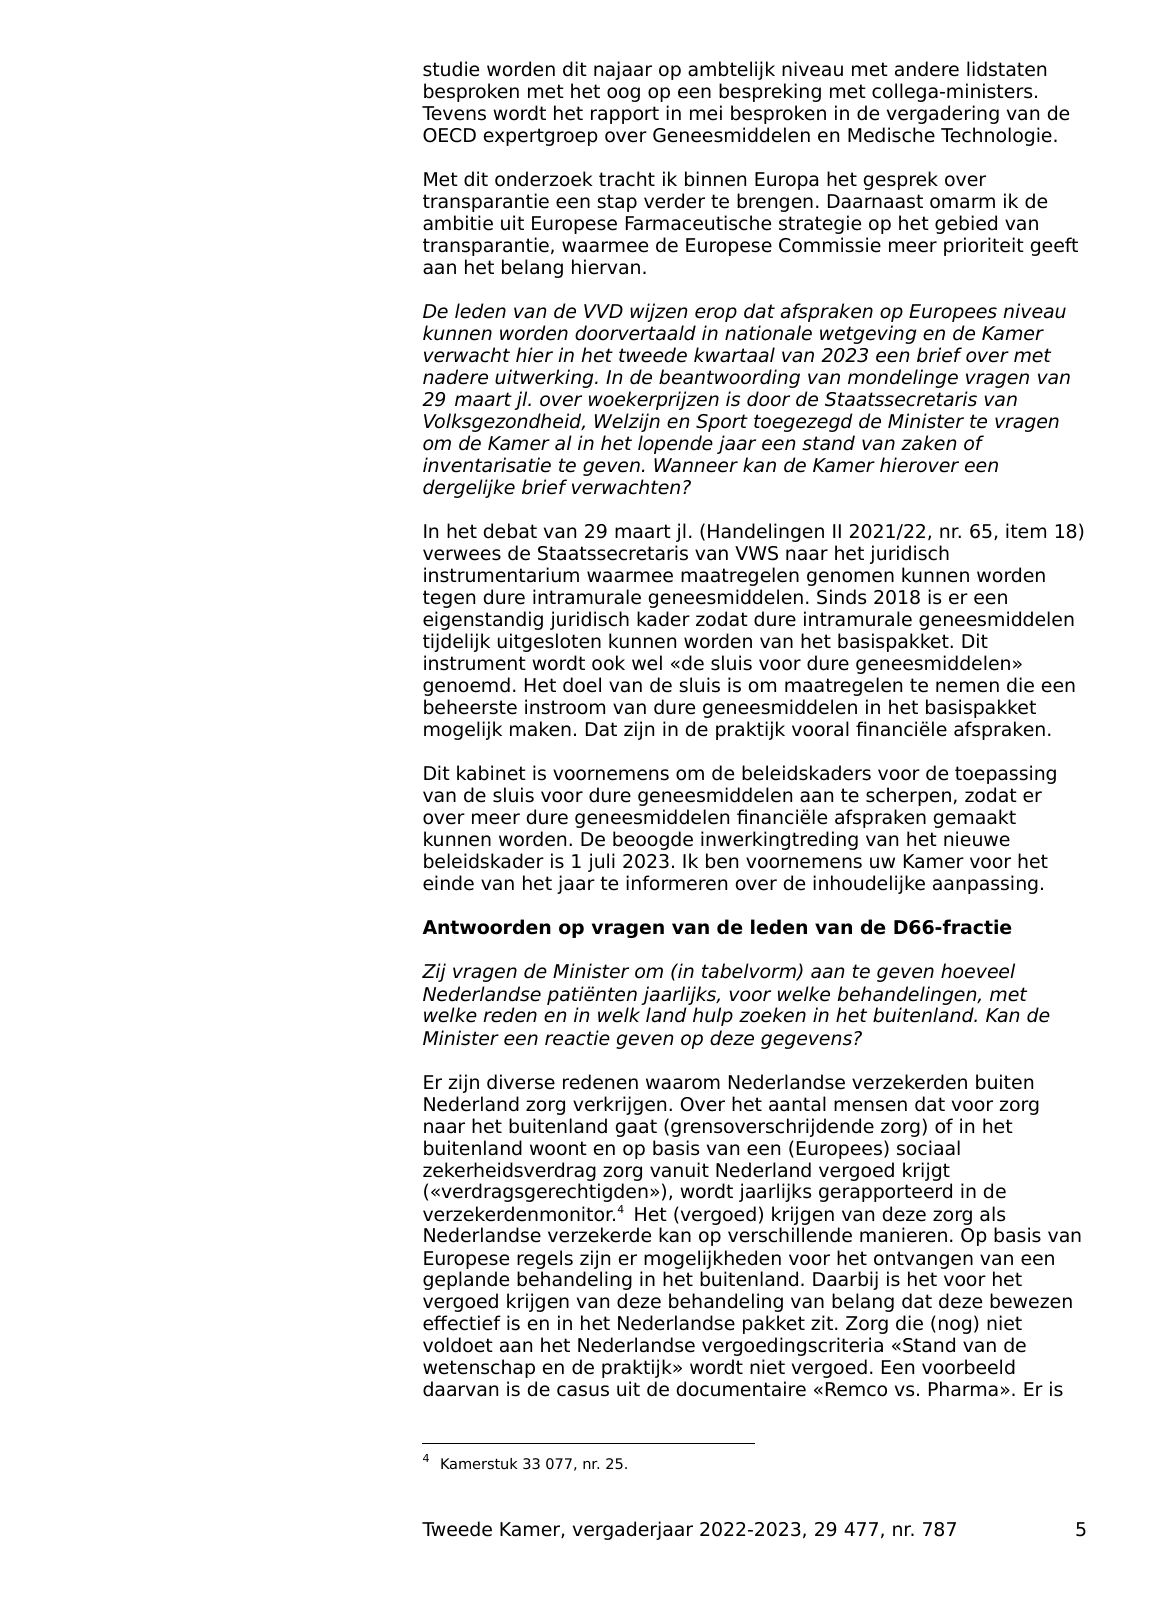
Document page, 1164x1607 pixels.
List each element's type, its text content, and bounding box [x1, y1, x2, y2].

text Er zijn diverse redenen waarom Nederlandse verzekerden buiten Nederland zorg verkrijgen. Over het aantal mensen dat voor zorg naar het buitenland gaat (grensoverschrijdende zorg) of in het buitenland woont en op basis van een (Europees) sociaal zekerheidsverdrag zorg vanuit Nederland vergoed krijgt («verdragsgerechtigden»), wordt jaarlijks gerapporteerd in de verzekerdenmonitor. Het (vergoed) krijgen van deze zorg als Nederlandse verzekerde kan op verschillende manieren. Op basis van Europese regels zijn er mogelijkheden voor het ontvangen van een geplande behandeling in het buitenland. Daarbij is het voor het vergoed krijgen van deze behandeling van belang dat deze bewezen effectief is en in het Nederlandse pakket zit. Zorg die (nog) niet voldoet aan het Nederlandse vergoedingscriteria «Stand van de wetenschap en de praktijk» wordt niet vergoed. Een voorbeeld daarvan is de casus uit de documentaire «Remco vs. Pharma». Er is [422, 1072, 1087, 1401]
subtitle Antwoorden op vragen van de leden van de D66-fractie [422, 917, 1087, 939]
text In het debat van 29 maart jl. (Handelingen II 2021/22, nr. 65, item 18) verwees de Staatssecretaris van VWS naar het juridisch instrumentarium waarmee maatregelen genomen kunnen worden tegen dure intramurale geneesmiddelen. Sinds 2018 is er een eigenstandig juridisch kader zodat dure intramurale geneesmiddelen tijdelijk uitgesloten kunnen worden van het basispakket. Dit instrument wordt ook wel «de sluis voor dure geneesmiddelen» genoemd. Het doel van de sluis is om maatregelen te nemen die een beheerste instroom van dure geneesmiddelen in het basispakket mogelijk maken. Dat zijn in de praktijk vooral financiële afspraken. [422, 521, 1087, 741]
text Dit kabinet is voornemens om de beleidskaders voor de toepassing van de sluis voor dure geneesmiddelen aan te scherpen, zodat er over meer dure geneesmiddelen financiële afspraken gemaakt kunnen worden. De beoogde inwerkingtreding van het nieuwe beleidskader is 1 juli 2023. Ik ben voornemens uw Kamer voor het einde van het jaar te informeren over de inhoudelijke aanpassing. [422, 763, 1087, 895]
text studie worden dit najaar op ambtelijk niveau met andere lidstaten besproken met het oog op een bespreking met collega-ministers. Tevens wordt het rapport in mei besproken in de vergadering van de OECD expertgroep over Geneesmiddelen en Medische Technologie. [422, 59, 1087, 147]
text Zij vragen de Minister om (in tabelvorm) aan te geven hoeveel Nederlandse patiënten jaarlijks, voor welke behandelingen, met welke reden en in welk land hulp zoeken in het buitenland. Kan de Minister een reactie geven op deze gegevens? [422, 961, 1087, 1049]
text Met dit onderzoek tracht ik binnen Europa het gesprek over transparantie een stap verder te brengen. Daarnaast omarm ik de ambitie uit Europese Farmaceutische strategie op het gebied van transparantie, waarmee de Europese Commissie meer prioriteit geeft aan het belang hiervan. [422, 169, 1087, 279]
text Kamerstuk 33 077, nr. 25. [422, 1452, 1087, 1474]
text De leden van de VVD wijzen erop dat afspraken op Europees niveau kunnen worden doorvertaald in nationale wetgeving en de Kamer verwacht hier in het tweede kwartaal van 2023 een brief over met nadere uitwerking. In de beantwoording van mondelinge vragen van 29 maart jl. over woekerprijzen is door de Staatssecretaris van Volksgezondheid, Welzijn en Sport toegezegd de Minister te vragen om de Kamer al in het lopende jaar een stand van zaken of inventarisatie te geven. Wanneer kan de Kamer hierover een dergelijke brief verwachten? [422, 301, 1087, 499]
